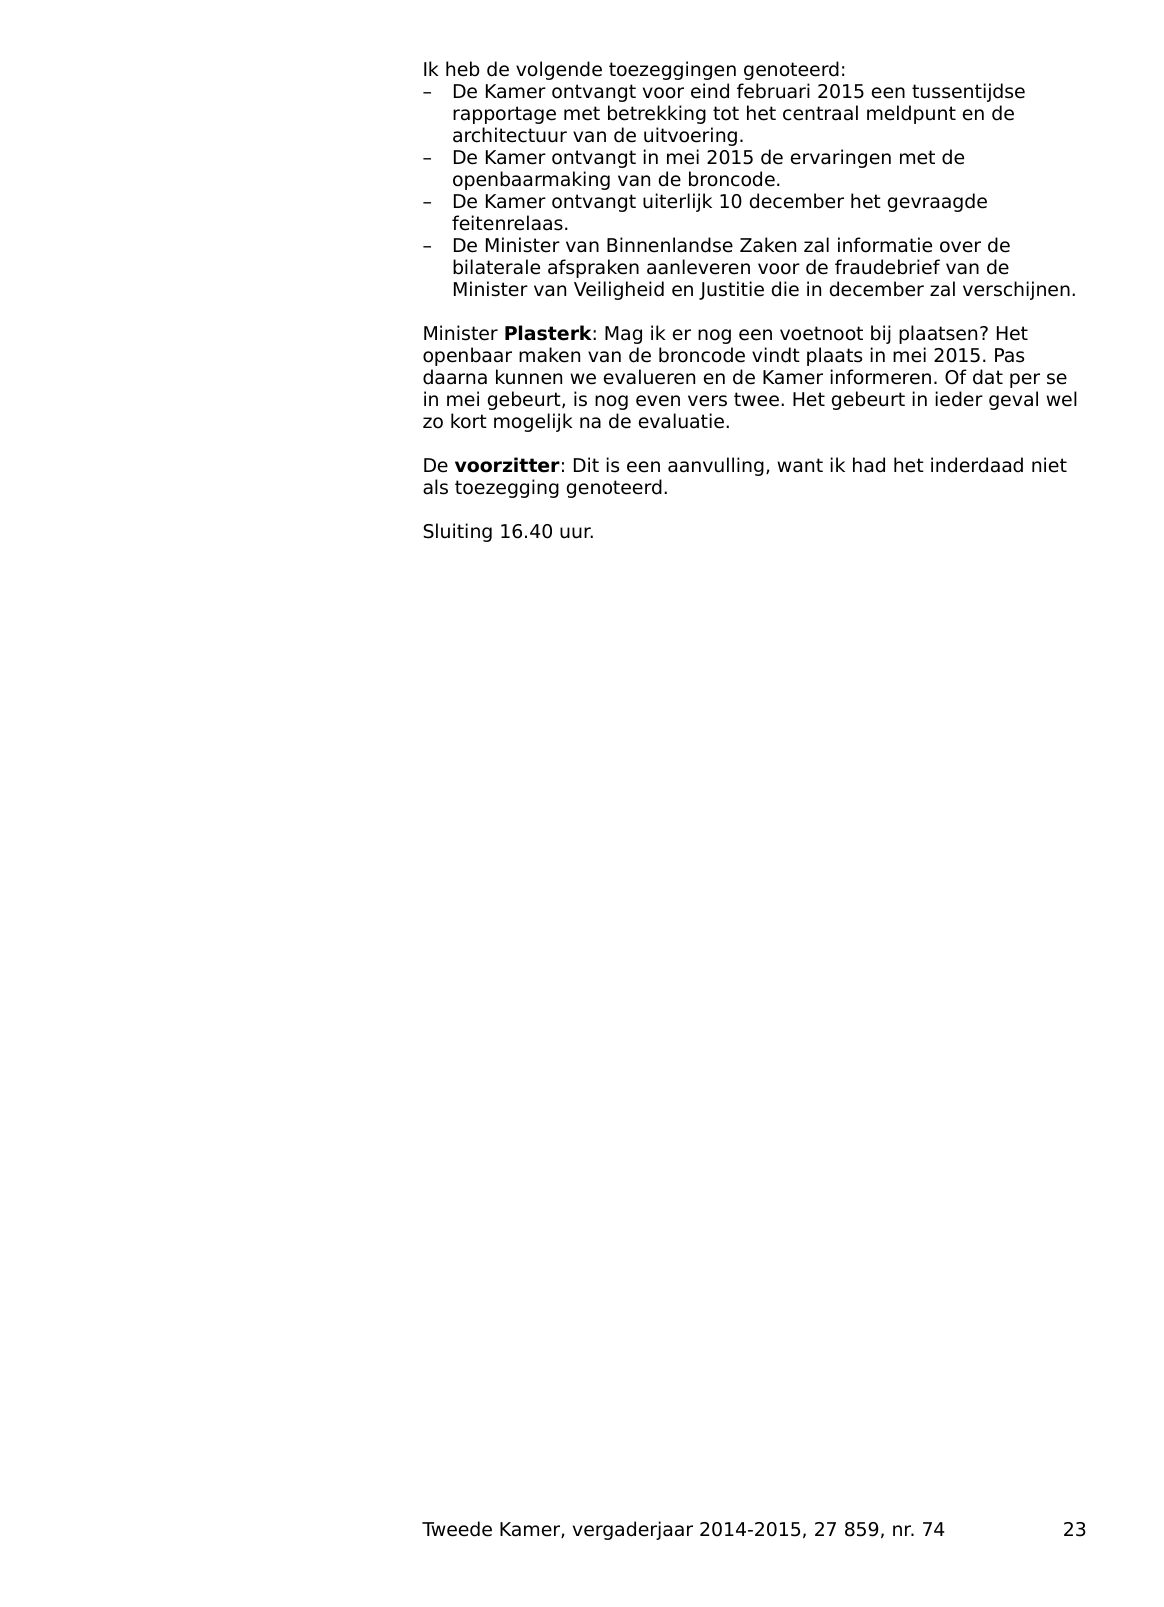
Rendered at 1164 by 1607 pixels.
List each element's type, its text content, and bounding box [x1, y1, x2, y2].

text De voorzitter: Dit is een aanvulling, want ik had het inderdaad niet als toezegging genoteerd. [422, 455, 1087, 499]
text – De Minister van Binnenlandse Zaken zal informatie over de bilaterale afspraken aanleveren voor de fraudebrief van de Minister van Veiligheid en Justitie die in december zal verschijnen. [422, 235, 1087, 301]
text – De Kamer ontvangt uiterlijk 10 december het gevraagde feitenrelaas. [422, 191, 1087, 235]
text Ik heb de volgende toezeggingen genoteerd: [422, 59, 1087, 81]
text Sluiting 16.40 uur. [422, 521, 1087, 543]
text – De Kamer ontvangt voor eind februari 2015 een tussentijdse rapportage met betrekking tot het centraal meldpunt en de architectuur van de uitvoering. [422, 81, 1087, 147]
text Minister Plasterk: Mag ik er nog een voetnoot bij plaatsen? Het openbaar maken van de broncode vindt plaats in mei 2015. Pas daarna kunnen we evalueren en de Kamer informeren. Of dat per se in mei gebeurt, is nog even vers twee. Het gebeurt in ieder geval wel zo kort mogelijk na de evaluatie. [422, 323, 1087, 433]
text – De Kamer ontvangt in mei 2015 de ervaringen met de openbaarmaking van de broncode. [422, 147, 1087, 191]
